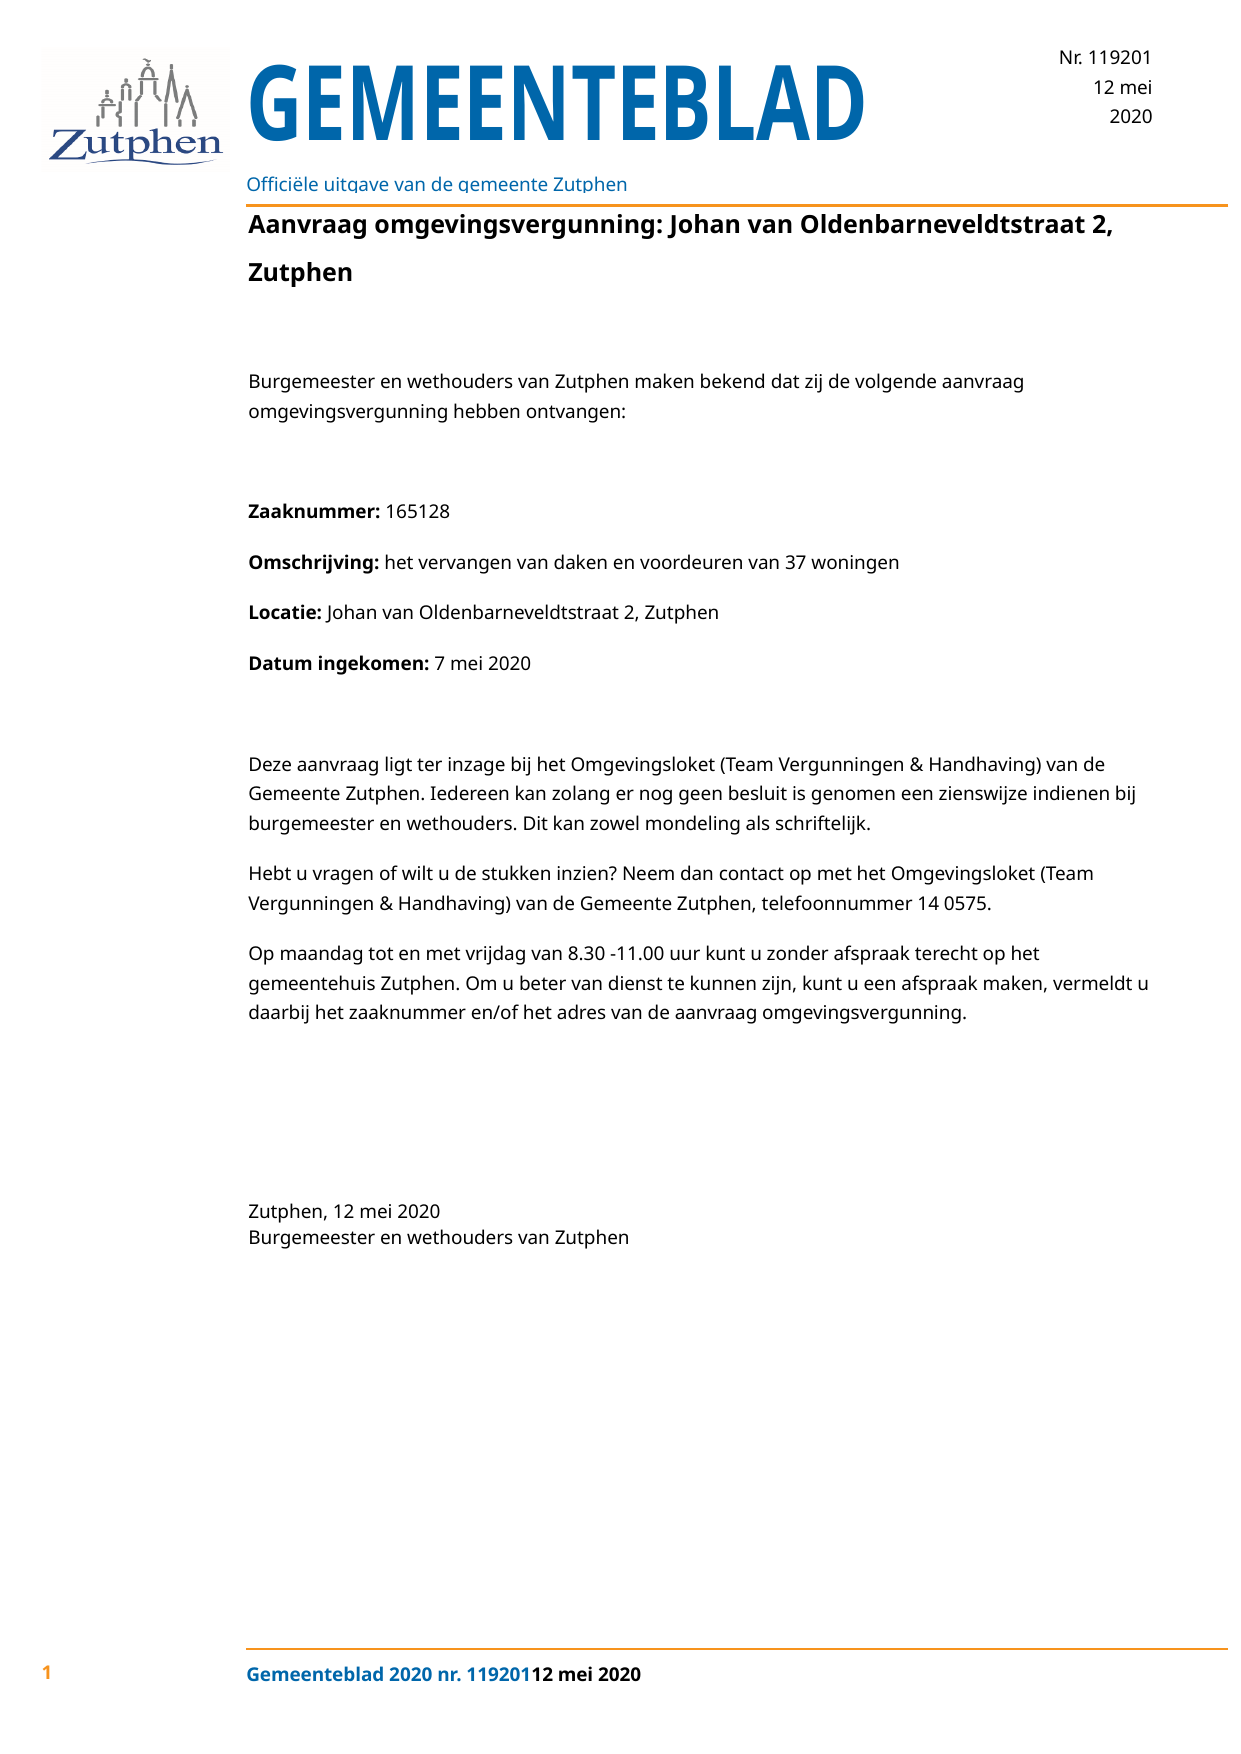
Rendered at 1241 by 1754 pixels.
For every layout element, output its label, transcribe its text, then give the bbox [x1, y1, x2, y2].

text Omschrijving: het vervangen van daken en voordeuren van 37 woningen [248, 549, 1152, 575]
picture [41, 47, 231, 172]
text Burgemeester en wethouders van Zutphen [248, 1224, 1152, 1250]
text Datum ingekomen: 7 mei 2020 [248, 650, 1152, 676]
text Deze aanvraag ligt ter inzage bij het Omgevingsloket (Team Vergunningen & Handhaving) van de Gemeente Zutphen. Iedereen kan zolang er nog geen besluit is genomen een zienswijze indienen bij burgemeester en wethouders. Dit kan zowel mondeling als schriftelijk. [248, 751, 1152, 836]
text Aanvraag omgevingsvergunning: Johan van Oldenbarneveldtstraat 2, Zutphen [248, 207, 1152, 288]
text Zutphen, 12 mei 2020 [248, 1199, 1152, 1224]
text Burgemeester en wethouders van Zutphen maken bekend dat zij de volgende aanvraag omgevingsvergunning hebben ontvangen: [248, 368, 1152, 424]
text Locatie: Johan van Oldenbarneveldtstraat 2, Zutphen [248, 599, 1152, 625]
text Op maandag tot en met vrijdag van 8.30 -11.00 uur kunt u zonder afspraak terecht op het gemeentehuis Zutphen. Om u beter van dienst te kunnen zijn, kunt u een afspraak maken, vermeldt u daarbij het zaaknummer en/of het adres van de aanvraag omgevingsvergunning. [248, 940, 1152, 1025]
text Hebt u vragen of wilt u de stukken inzien? Neem dan contact op met het Omgevingsloket (Team Vergunningen & Handhaving) van de Gemeente Zutphen, telefoonnummer 14 0575. [248, 860, 1152, 916]
text Zaaknummer: 165128 [248, 499, 1152, 524]
